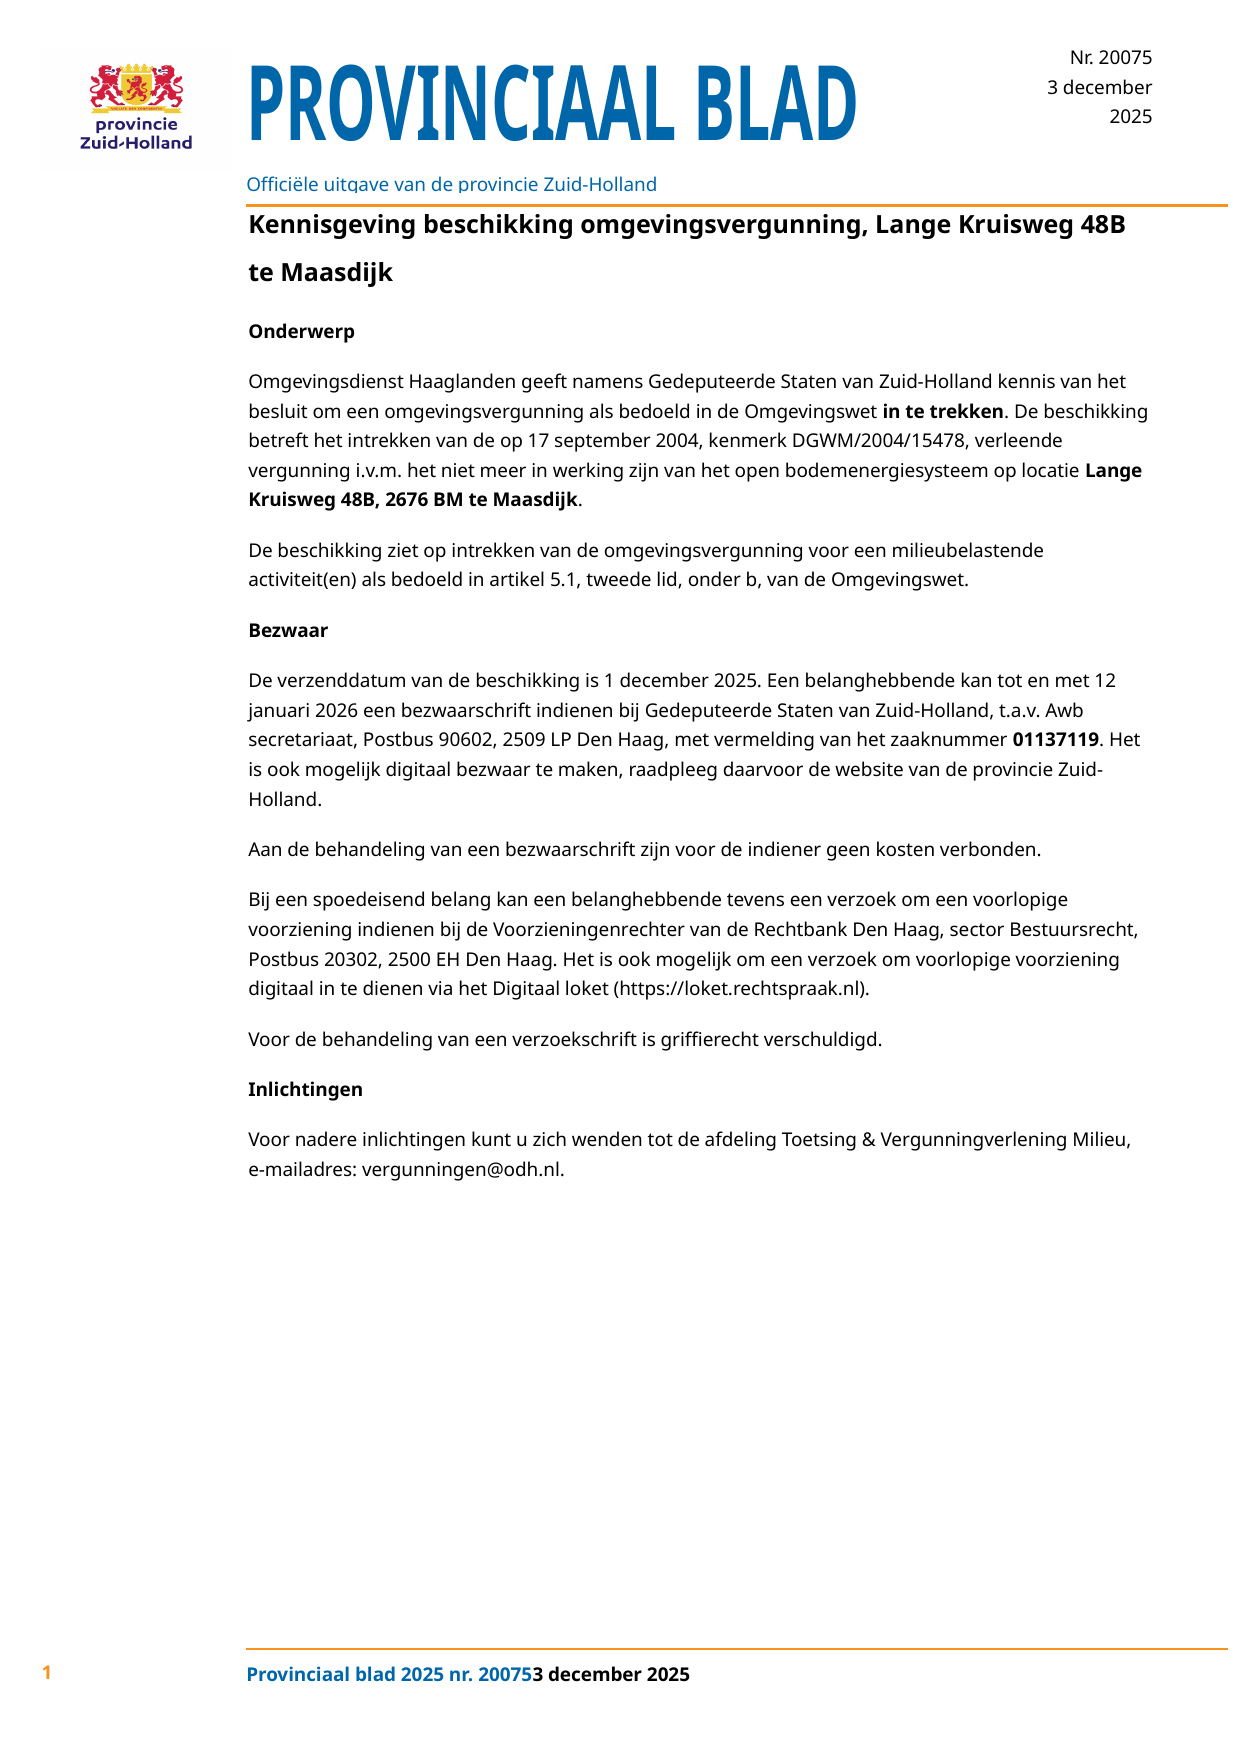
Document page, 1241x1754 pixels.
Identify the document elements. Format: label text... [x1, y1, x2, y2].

text Aan de behandeling van een bezwaarschrift zijn voor de indiener geen kosten verbonden. [248, 836, 1152, 862]
text Voor de behandeling van een verzoekschrift is griffierecht verschuldigd. [248, 1026, 1152, 1052]
text De verzenddatum van de beschikking is 1 december 2025. Een belanghebbende kan tot en met 12 januari 2026 een bezwaarschrift indienen bij Gedeputeerde Staten van Zuid-Holland, t.a.v. Awb secretariaat, Postbus 90602, 2509 LP Den Haag, met vermelding van het zaaknummer 01137119. Het is ook mogelijk digitaal bezwaar te maken, raadpleeg daarvoor de website van de provincie Zuid-Holland. [248, 667, 1152, 812]
text Onderwerp [248, 318, 1152, 344]
picture [41, 47, 231, 172]
text Voor nadere inlichtingen kunt u zich wenden tot de afdeling Toetsing & Vergunningverlening Milieu, e-mailadres: vergunningen@odh.nl. [248, 1127, 1152, 1182]
text De beschikking ziet op intrekken van de omgevingsvergunning voor een milieubelastende activiteit(en) als bedoeld in artikel 5.1, tweede lid, onder b, van de Omgevingswet. [248, 537, 1152, 592]
text Omgevingsdienst Haaglanden geeft namens Gedeputeerde Staten van Zuid-Holland kennis van het besluit om een omgevingsvergunning als bedoeld in de Omgevingswet in te trekken. De beschikking betreft het intrekken van de op 17 september 2004, kenmerk DGWM/2004/15478, verleende vergunning i.v.m. het niet meer in werking zijn van het open bodemenergiesysteem op locatie Lange Kruisweg 48B, 2676 BM te Maasdijk. [248, 368, 1152, 512]
text Bij een spoedeisend belang kan een belanghebbende tevens een verzoek om een voorlopige voorziening indienen bij de Voorzieningenrechter van de Rechtbank Den Haag, sector Bestuursrecht, Postbus 20302, 2500 EH Den Haag. Het is ook mogelijk om een verzoek om voorlopige voorziening digitaal in te dienen via het Digitaal loket (https://loket.rechtspraak.nl). [248, 887, 1152, 1001]
text Bezwaar [248, 617, 1152, 643]
text Inlichtingen [248, 1076, 1152, 1102]
text Kennisgeving beschikking omgevingsvergunning, Lange Kruisweg 48B te Maasdijk [248, 207, 1152, 288]
